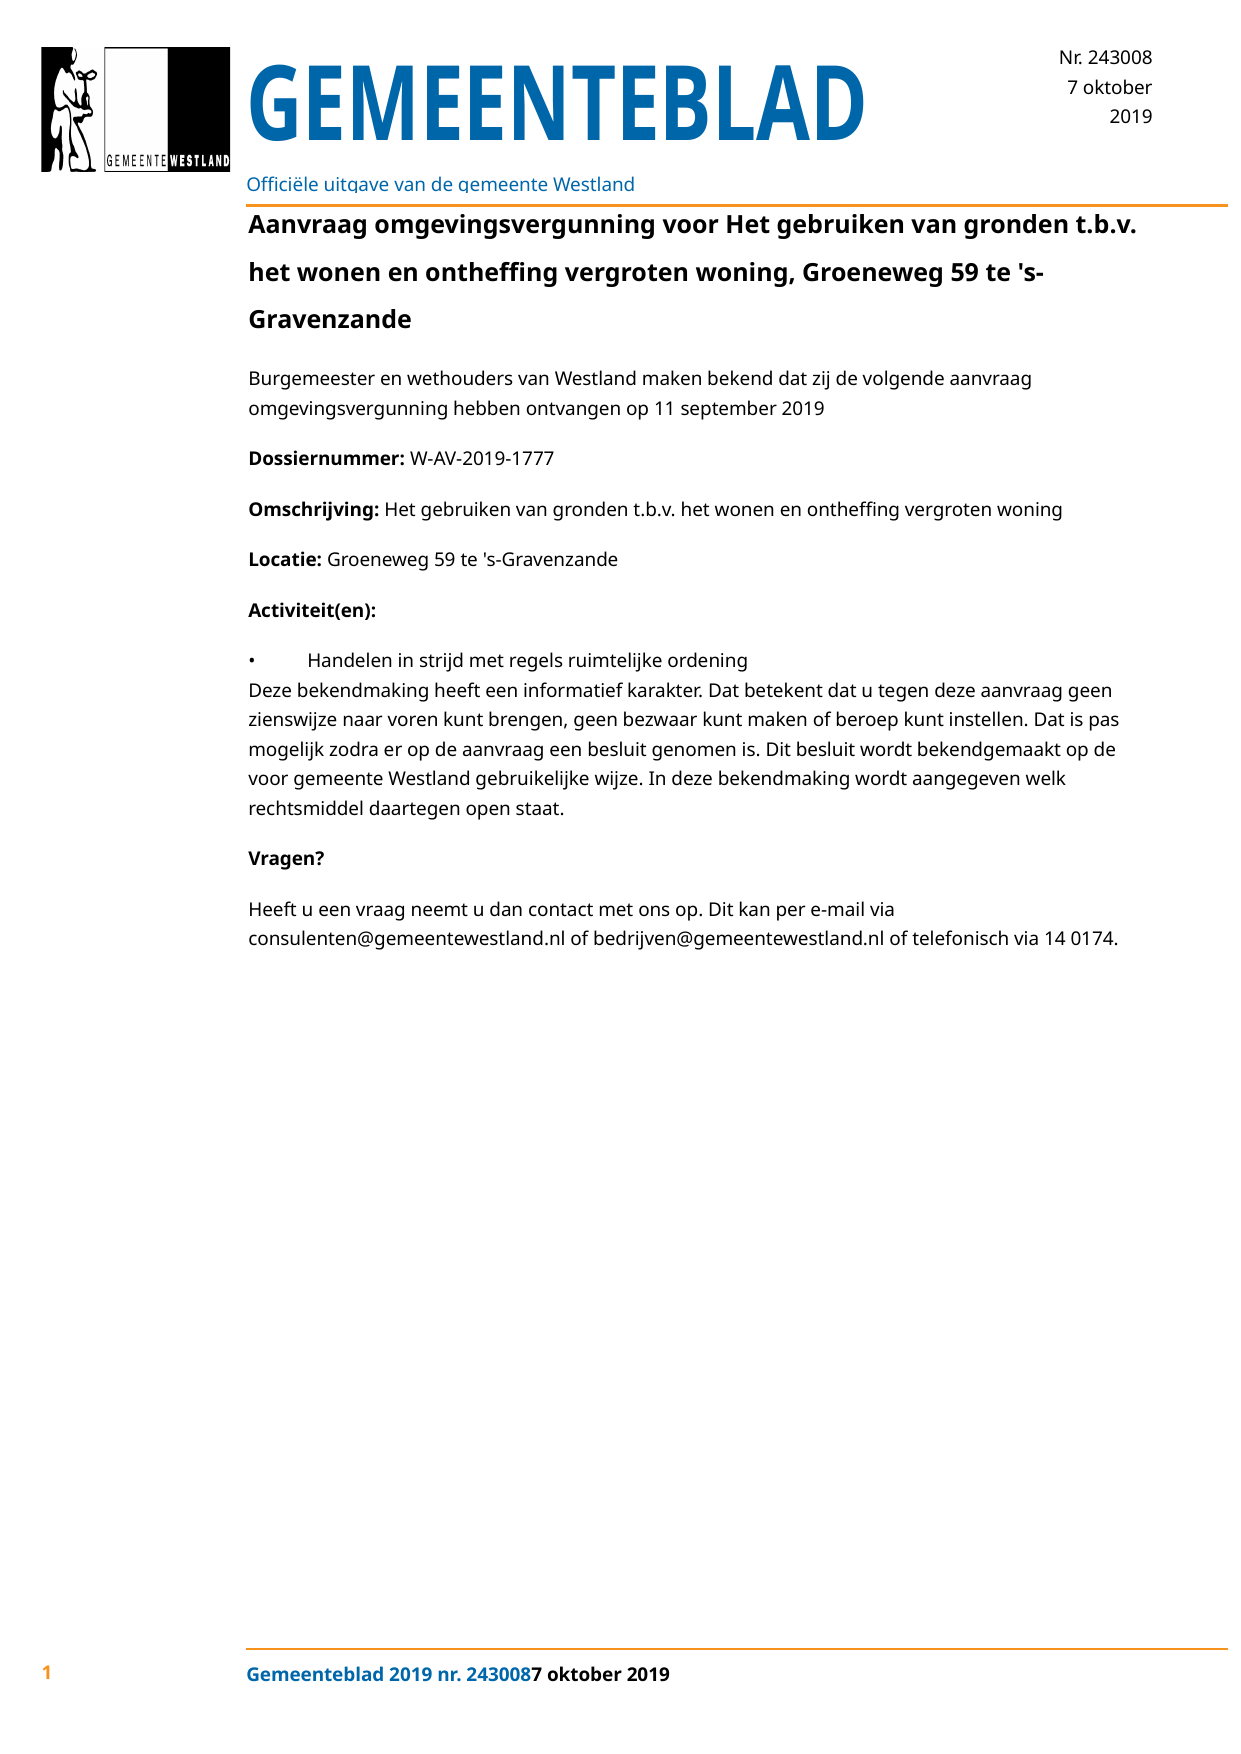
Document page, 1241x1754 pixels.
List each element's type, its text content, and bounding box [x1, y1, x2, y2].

text Burgemeester en wethouders van Westland maken bekend dat zij de volgende aanvraag omgevingsvergunning hebben ontvangen op 11 september 2019 [248, 366, 1152, 421]
list Handelen in strijd met regels ruimtelijke ordening [248, 647, 1152, 673]
text Dossiernummer: W-AV-2019-1777 [248, 446, 1152, 471]
text Activiteit(en): [248, 597, 1152, 622]
text Omschrijving: Het gebruiken van gronden t.b.v. het wonen en ontheffing vergroten woning [248, 496, 1152, 522]
text Locatie: Groeneweg 59 te 's-Gravenzande [248, 546, 1152, 572]
picture [41, 47, 231, 172]
text Vragen? [248, 846, 1152, 871]
text Heeft u een vraag neemt u dan contact met ons op. Dit kan per e-mail via consulenten@gemeentewestland.nl of bedrijven@gemeentewestland.nl of telefonisch via 14 0174. [248, 896, 1152, 951]
text Deze bekendmaking heeft een informatief karakter. Dat betekent dat u tegen deze aanvraag geen zienswijze naar voren kunt brengen, geen bezwaar kunt maken of beroep kunt instellen. Dat is pas mogelijk zodra er op de aanvraag een besluit genomen is. Dit besluit wordt bekendgemaakt op de voor gemeente Westland gebruikelijke wijze. In deze bekendmaking wordt aangegeven welk rechtsmiddel daartegen open staat. [248, 677, 1152, 821]
text Aanvraag omgevingsvergunning voor Het gebruiken van gronden t.b.v. het wonen en ontheffing vergroten woning, Groeneweg 59 te 's-Gravenzande [248, 207, 1152, 336]
